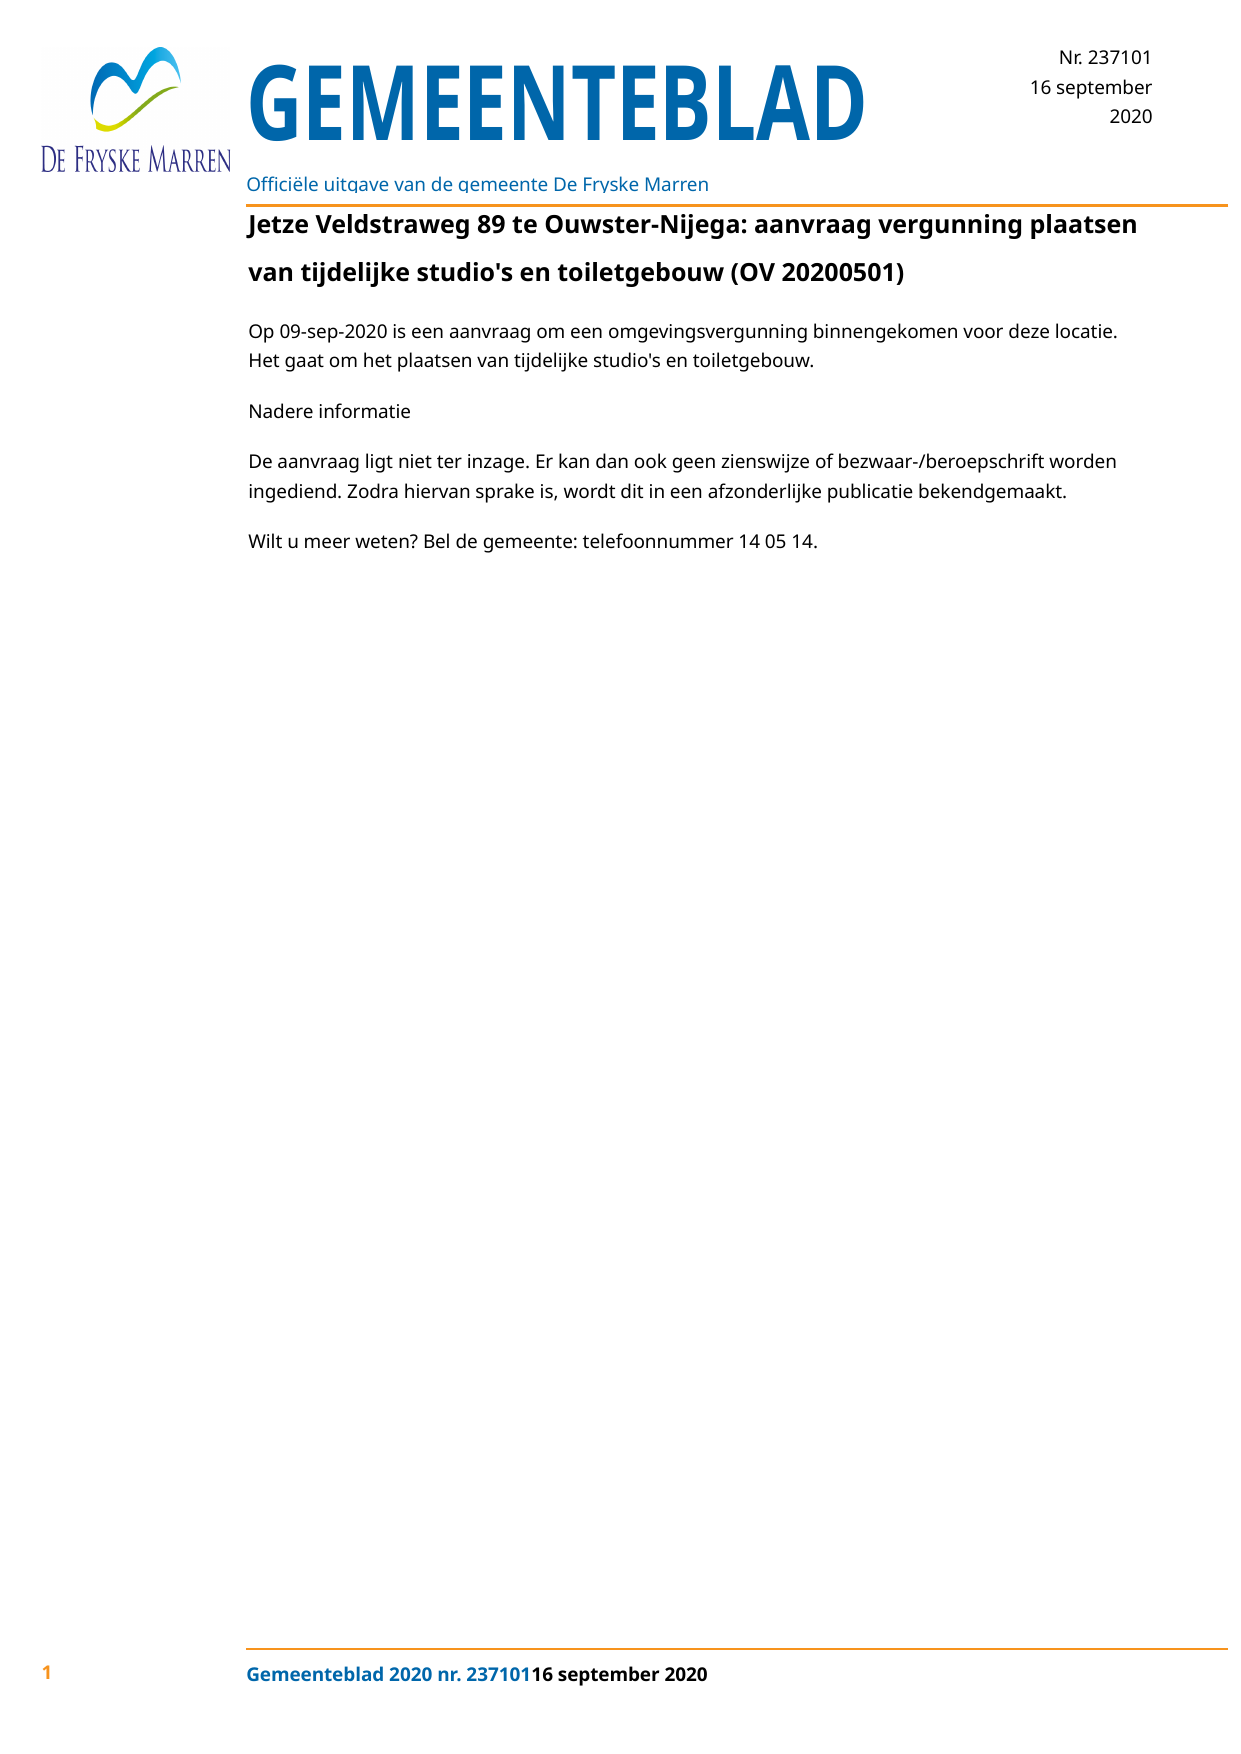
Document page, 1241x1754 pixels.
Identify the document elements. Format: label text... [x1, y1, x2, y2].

text De aanvraag ligt niet ter inzage. Er kan dan ook geen zienswijze of bezwaar-/beroepschrift worden ingediend. Zodra hiervan sprake is, wordt dit in een afzonderlijke publicatie bekendgemaakt. [248, 448, 1152, 504]
text Wilt u meer weten? Bel de gemeente: telefoonnummer 14 05 14. [248, 528, 1152, 554]
text Nadere informatie [248, 398, 1152, 424]
text Jetze Veldstraweg 89 te Ouwster-Nijega: aanvraag vergunning plaatsen van tijdelijke studio's en toiletgebouw (OV 20200501) [248, 207, 1152, 288]
picture [41, 47, 231, 172]
text Op 09-sep-2020 is een aanvraag om een omgevingsvergunning binnengekomen voor deze locatie. Het gaat om het plaatsen van tijdelijke studio's en toiletgebouw. [248, 318, 1152, 373]
